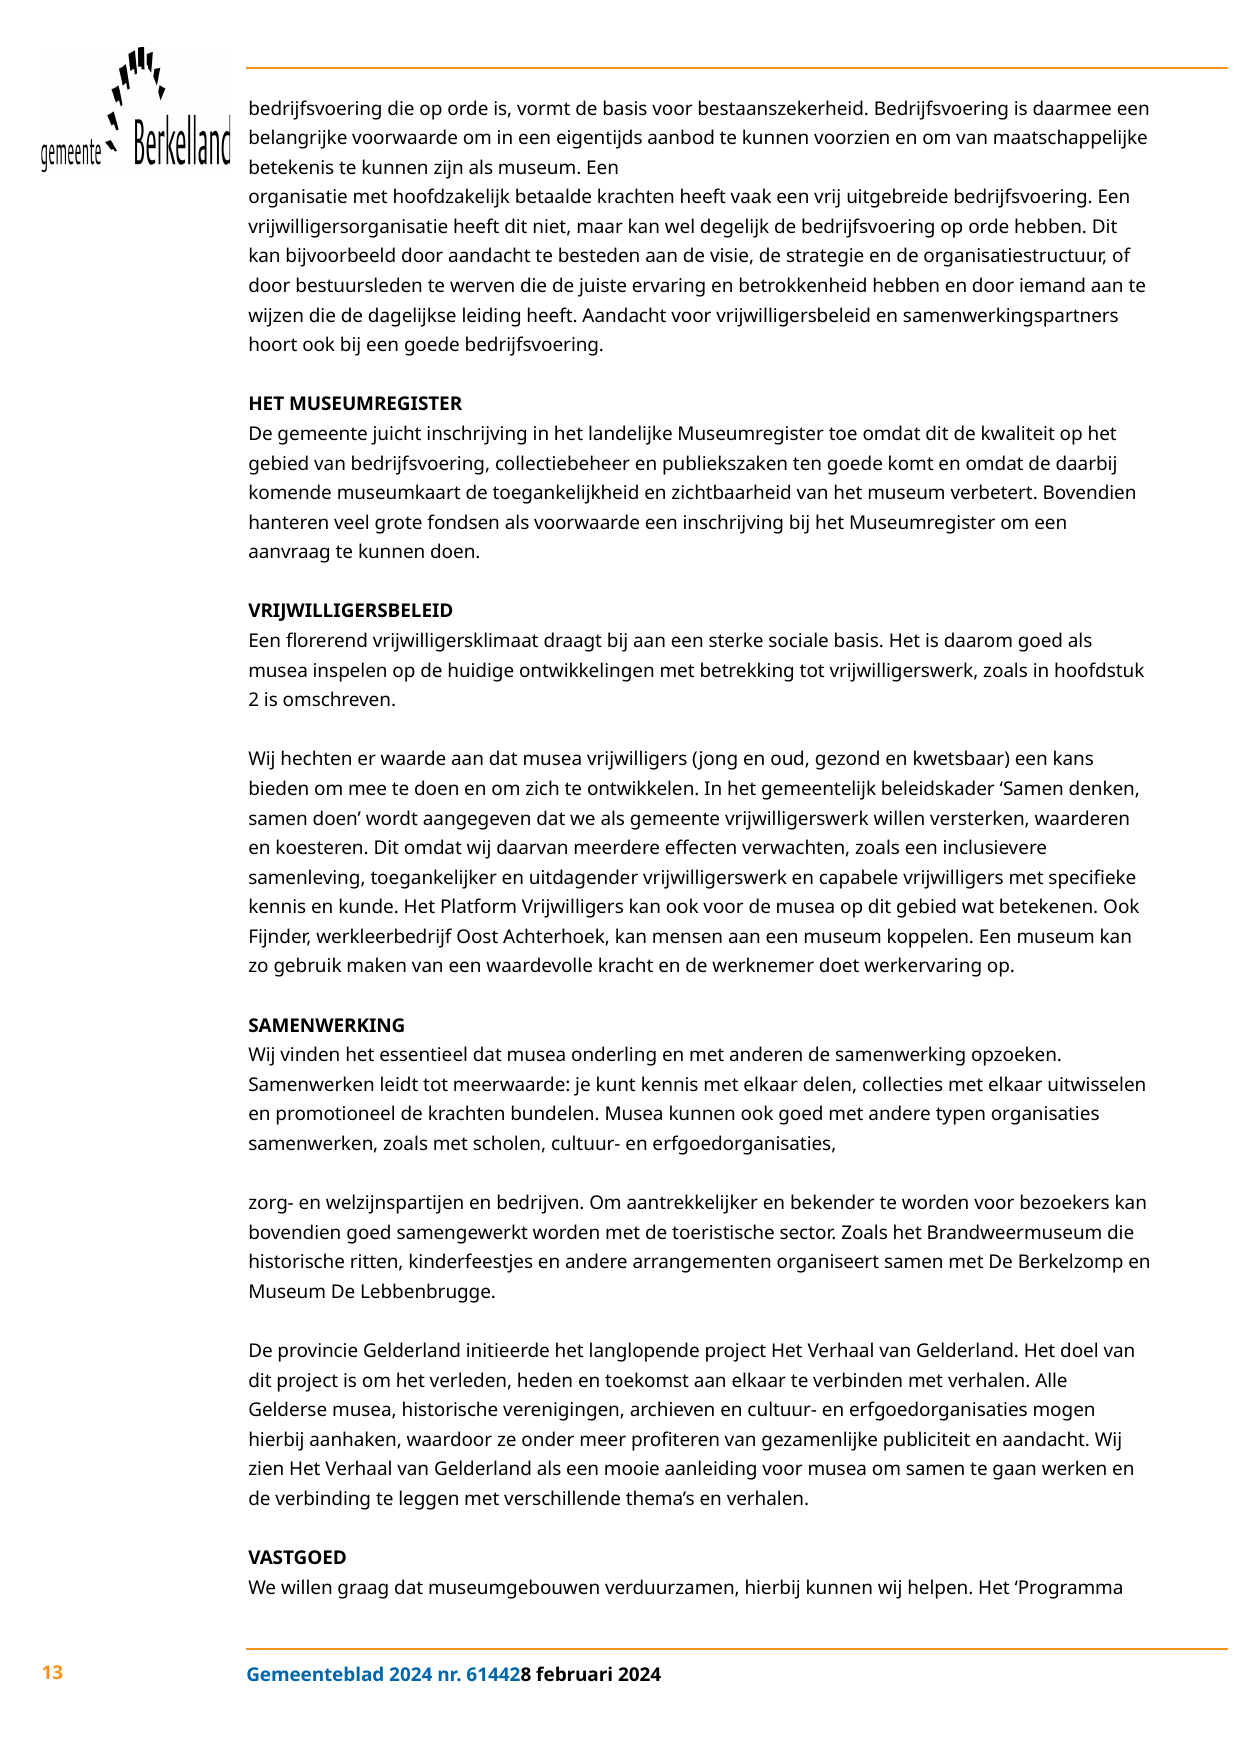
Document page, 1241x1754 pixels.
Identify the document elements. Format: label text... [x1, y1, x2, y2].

text De gemeente juicht inschrijving in het landelijke Museumregister toe omdat dit de kwaliteit op het gebied van bedrijfsvoering, collectiebeheer en publiekszaken ten goede komt en omdat de daarbij komende museumkaart de toegankelijkheid en zichtbaarheid van het museum verbetert. Bovendien hanteren veel grote fondsen als voorwaarde een inschrijving bij het Museumregister om een aanvraag te kunnen doen. [248, 420, 1152, 564]
text We willen graag dat museumgebouwen verduurzamen, hierbij kunnen wij helpen. Het ‘Programma [248, 1574, 1152, 1600]
text VASTGOED [248, 1544, 1152, 1570]
text Wij vinden het essentieel dat musea onderling en met anderen de samenwerking opzoeken. Samenwerken leidt tot meerwaarde: je kunt kennis met elkaar delen, collecties met elkaar uitwisselen en promotioneel de krachten bundelen. Musea kunnen ook goed met andere typen organisaties samenwerken, zoals met scholen, cultuur- en erfgoedorganisaties, [248, 1041, 1152, 1156]
text bedrijfsvoering die op orde is, vormt de basis voor bestaanszekerheid. Bedrijfsvoering is daarmee een belangrijke voorwaarde om in een eigentijds aanbod te kunnen voorzien en om van maatschappelijke betekenis te kunnen zijn als museum. Een [248, 95, 1152, 180]
text Wij hechten er waarde aan dat musea vrijwilligers (jong en oud, gezond en kwetsbaar) een kans bieden om mee te doen en om zich te ontwikkelen. In het gemeentelijk beleidskader ‘Samen denken, samen doen’ wordt aangegeven dat we als gemeente vrijwilligerswerk willen versterken, waarderen en koesteren. Dit omdat wij daarvan meerdere effecten verwachten, zoals een inclusievere samenleving, toegankelijker en uitdagender vrijwilligerswerk en capabele vrijwilligers met specifieke kennis en kunde. Het Platform Vrijwilligers kan ook voor de musea op dit gebied wat betekenen. Ook Fijnder, werkleerbedrijf Oost Achterhoek, kan mensen aan een museum koppelen. Een museum kan zo gebruik maken van een waardevolle kracht en de werknemer doet werkervaring op. [248, 746, 1152, 978]
text SAMENWERKING [248, 1012, 1152, 1038]
picture [41, 47, 231, 172]
text HET MUSEUMREGISTER [248, 391, 1152, 416]
text VRIJWILLIGERSBELEID [248, 598, 1152, 623]
text organisatie met hoofdzakelijk betaalde krachten heeft vaak een vrij uitgebreide bedrijfsvoering. Een vrijwilligersorganisatie heeft dit niet, maar kan wel degelijk de bedrijfsvoering op orde hebben. Dit kan bijvoorbeeld door aandacht te besteden aan de visie, de strategie en de organisatiestructuur, of door bestuursleden te werven die de juiste ervaring en betrokkenheid hebben en door iemand aan te wijzen die de dagelijkse leiding heeft. Aandacht voor vrijwilligersbeleid en samenwerkingspartners hoort ook bij een goede bedrijfsvoering. [248, 183, 1152, 357]
text Een florerend vrijwilligersklimaat draagt bij aan een sterke sociale basis. Het is daarom goed als musea inspelen op de huidige ontwikkelingen met betrekking tot vrijwilligerswerk, zoals in hoofdstuk 2 is omschreven. [248, 627, 1152, 712]
text De provincie Gelderland initieerde het langlopende project Het Verhaal van Gelderland. Het doel van dit project is om het verleden, heden en toekomst aan elkaar te verbinden met verhalen. Alle Gelderse musea, historische verenigingen, archieven en cultuur- en erfgoedorganisaties mogen hierbij aanhaken, waardoor ze onder meer profiteren van gezamenlijke publiciteit en aandacht. Wij zien Het Verhaal van Gelderland als een mooie aanleiding voor musea om samen te gaan werken en de verbinding te leggen met verschillende thema’s en verhalen. [248, 1337, 1152, 1511]
text zorg- en welzijnspartijen en bedrijven. Om aantrekkelijker en bekender te worden voor bezoekers kan bovendien goed samengewerkt worden met de toeristische sector. Zoals het Brandweermuseum die historische ritten, kinderfeestjes en andere arrangementen organiseert samen met De Berkelzomp en Museum De Lebbenbrugge. [248, 1189, 1152, 1304]
